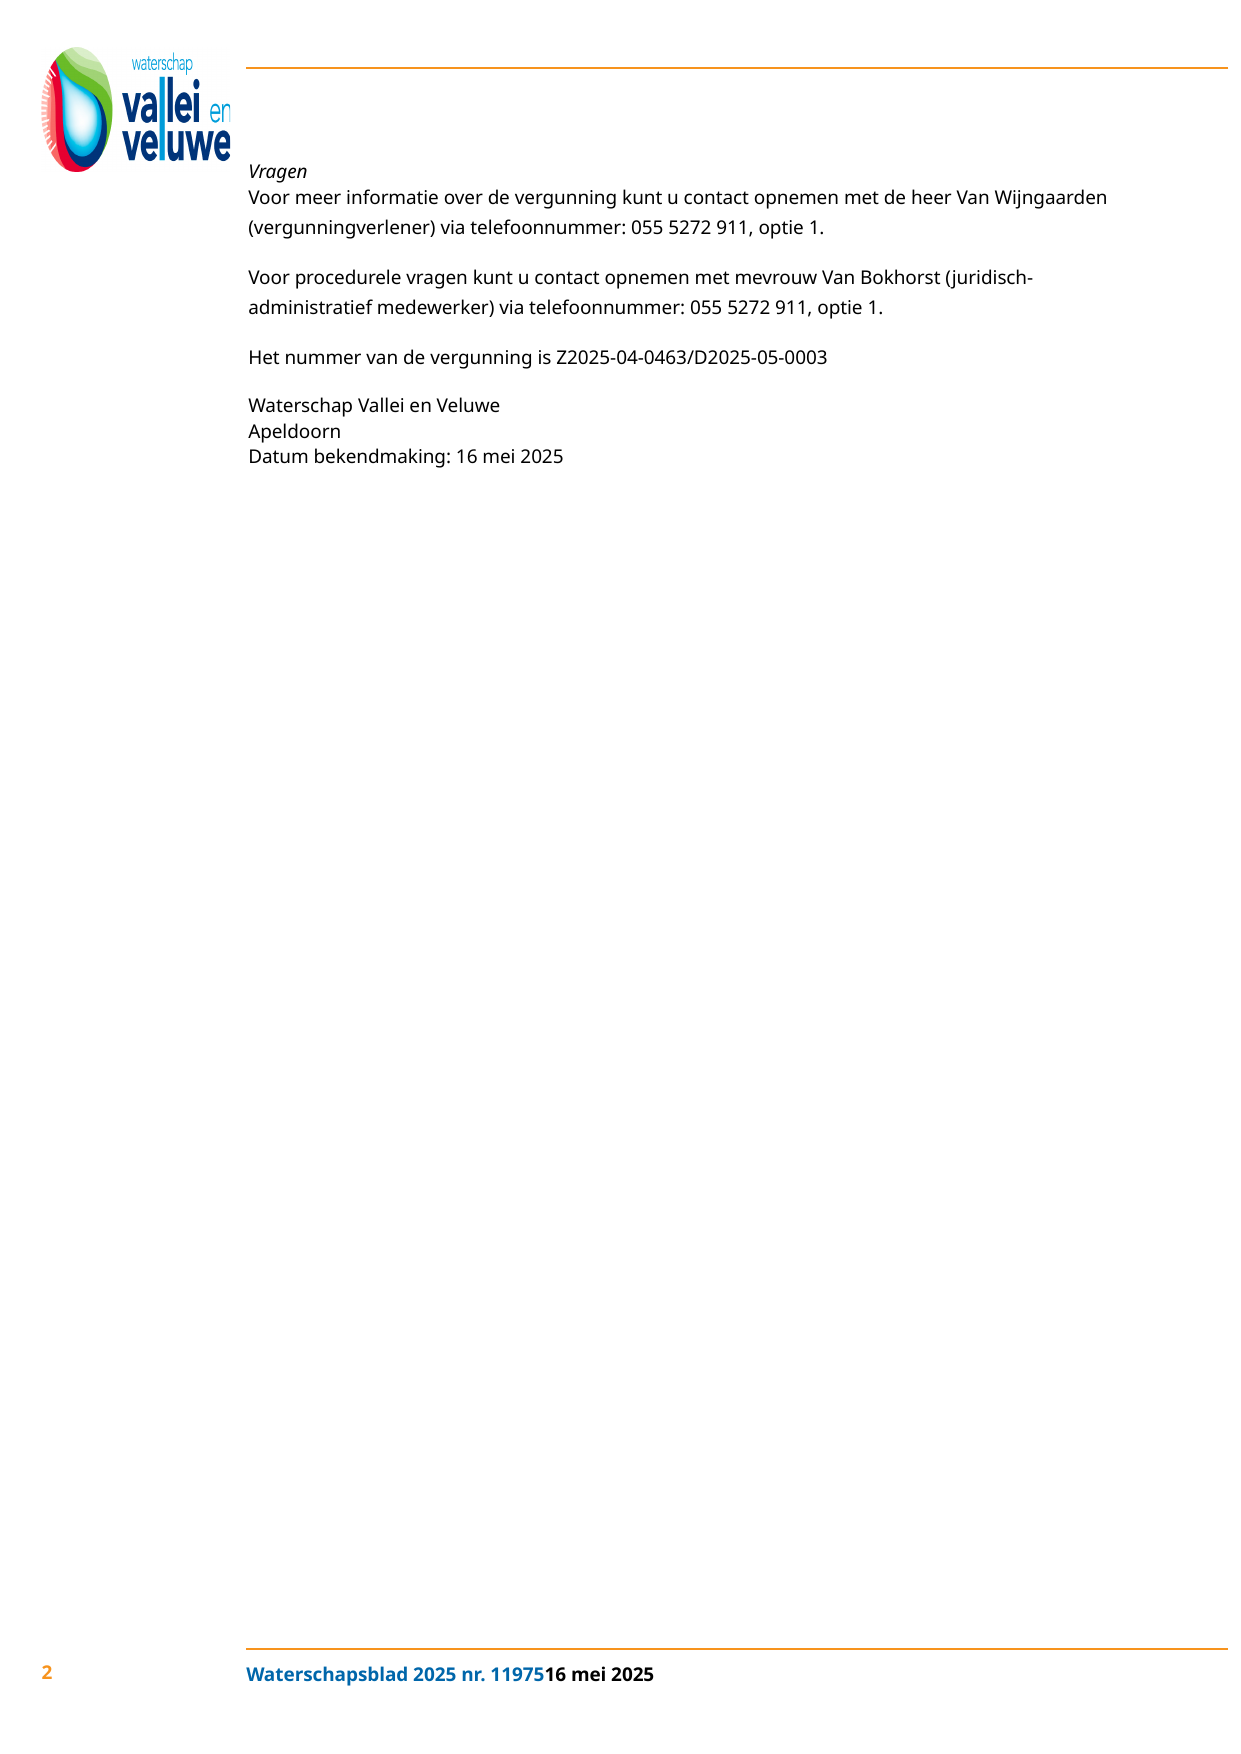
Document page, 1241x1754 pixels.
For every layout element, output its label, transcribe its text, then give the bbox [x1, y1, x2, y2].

text Apeldoorn [248, 418, 1152, 444]
text Vragen [248, 159, 1152, 184]
text Voor meer informatie over de vergunning kunt u contact opnemen met de heer Van Wijngaarden (vergunningverlener) via telefoonnummer: 055 5272 911, optie 1. [248, 184, 1152, 240]
text Voor procedurele vragen kunt u contact opnemen met mevrouw Van Bokhorst (juridisch-administratief medewerker) via telefoonnummer: 055 5272 911, optie 1. [248, 264, 1152, 320]
text Waterschap Vallei en Veluwe [248, 392, 1152, 418]
text Datum bekendmaking: 16 mei 2025 [248, 444, 1152, 469]
text Het nummer van de vergunning is Z2025-04-0463/D2025-05-0003 [248, 344, 1152, 370]
picture [41, 47, 231, 172]
